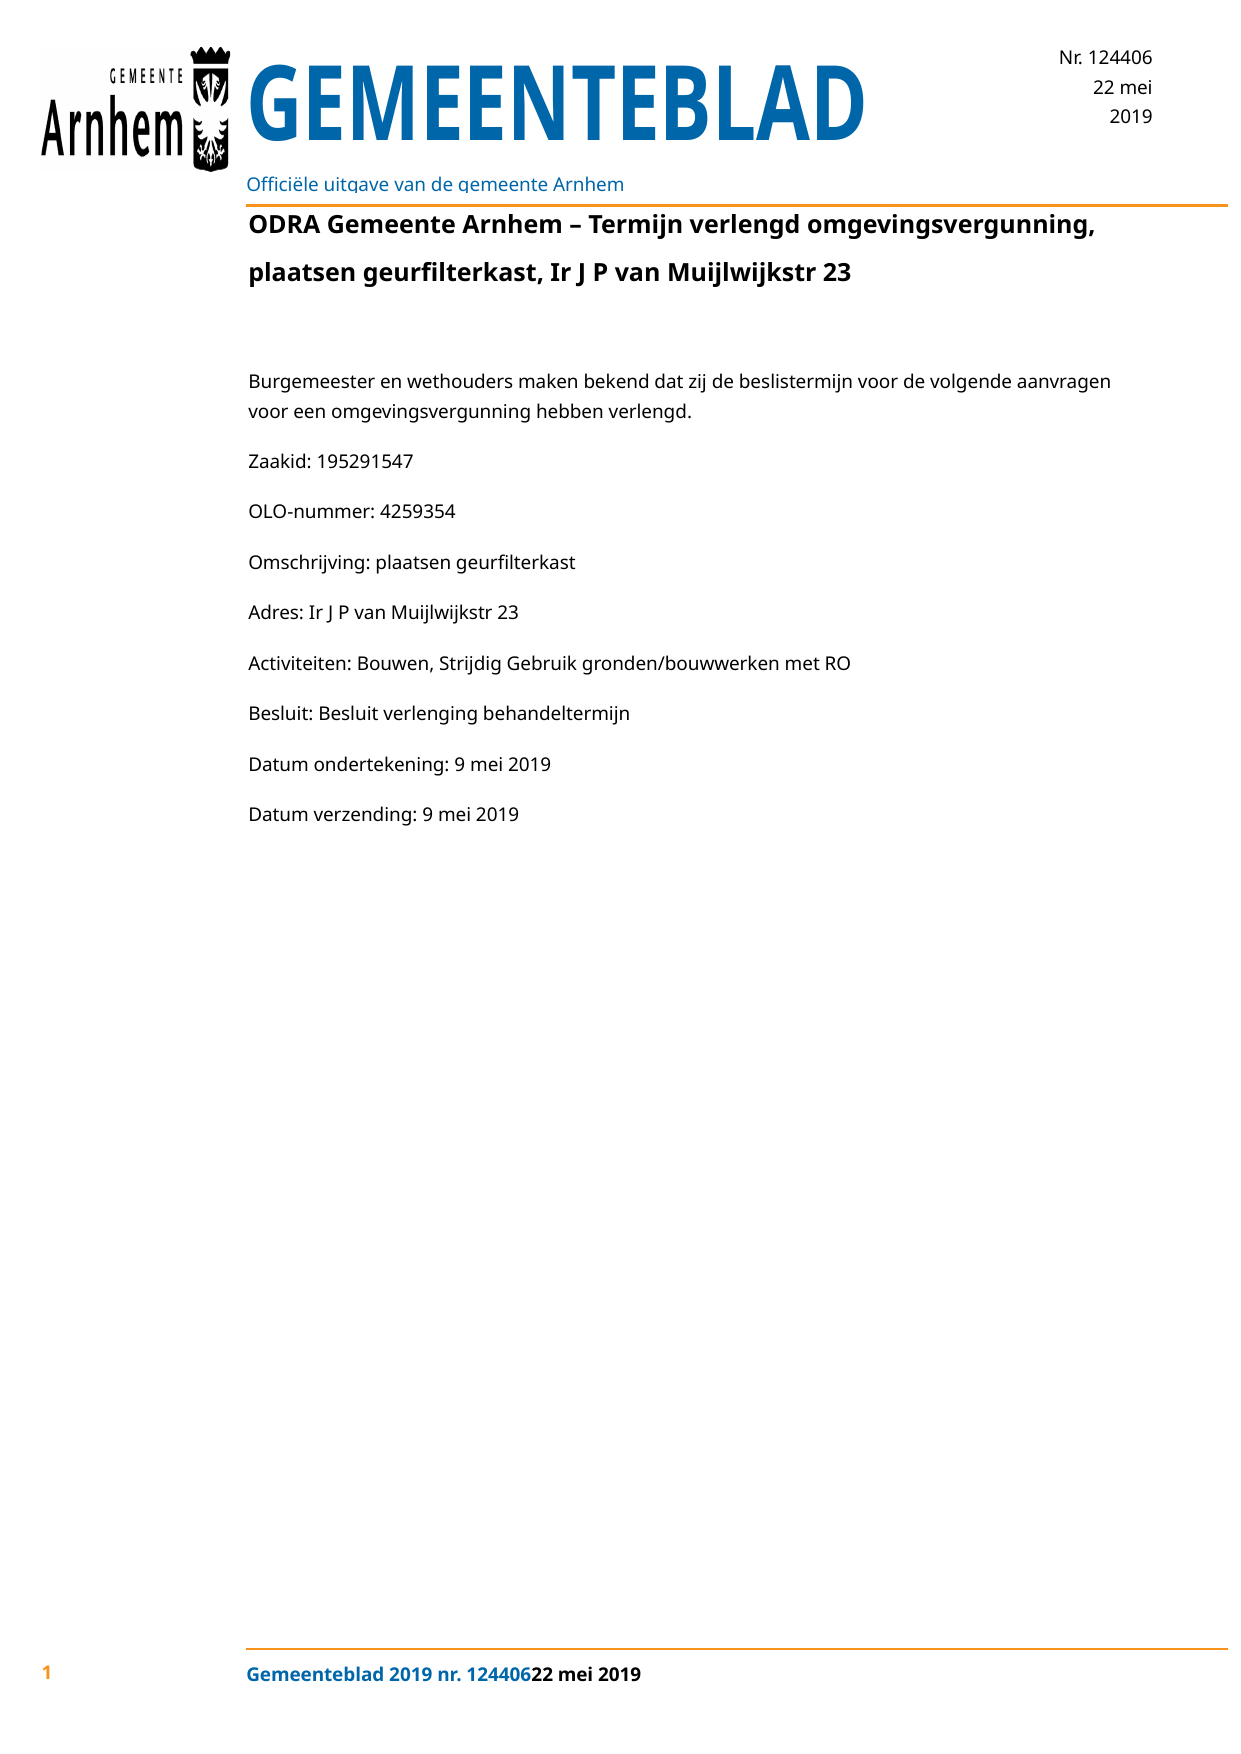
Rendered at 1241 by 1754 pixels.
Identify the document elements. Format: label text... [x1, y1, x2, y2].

text Datum verzending: 9 mei 2019 [248, 801, 1152, 827]
text OLO-nummer: 4259354 [248, 499, 1152, 524]
text Omschrijving: plaatsen geurfilterkast [248, 549, 1152, 575]
text Activiteiten: Bouwen, Strijdig Gebruik gronden/bouwwerken met RO [248, 650, 1152, 676]
text Burgemeester en wethouders maken bekend dat zij de beslistermijn voor de volgende aanvragen voor een omgevingsvergunning hebben verlengd. [248, 368, 1152, 424]
text ODRA Gemeente Arnhem – Termijn verlengd omgevingsvergunning, plaatsen geurfilterkast, Ir J P van Muijlwijkstr 23 [248, 207, 1152, 288]
text Besluit: Besluit verlenging behandeltermijn [248, 700, 1152, 726]
picture [41, 47, 231, 172]
text Datum ondertekening: 9 mei 2019 [248, 751, 1152, 777]
text Zaakid: 195291547 [248, 448, 1152, 474]
text Adres: Ir J P van Muijlwijkstr 23 [248, 599, 1152, 625]
